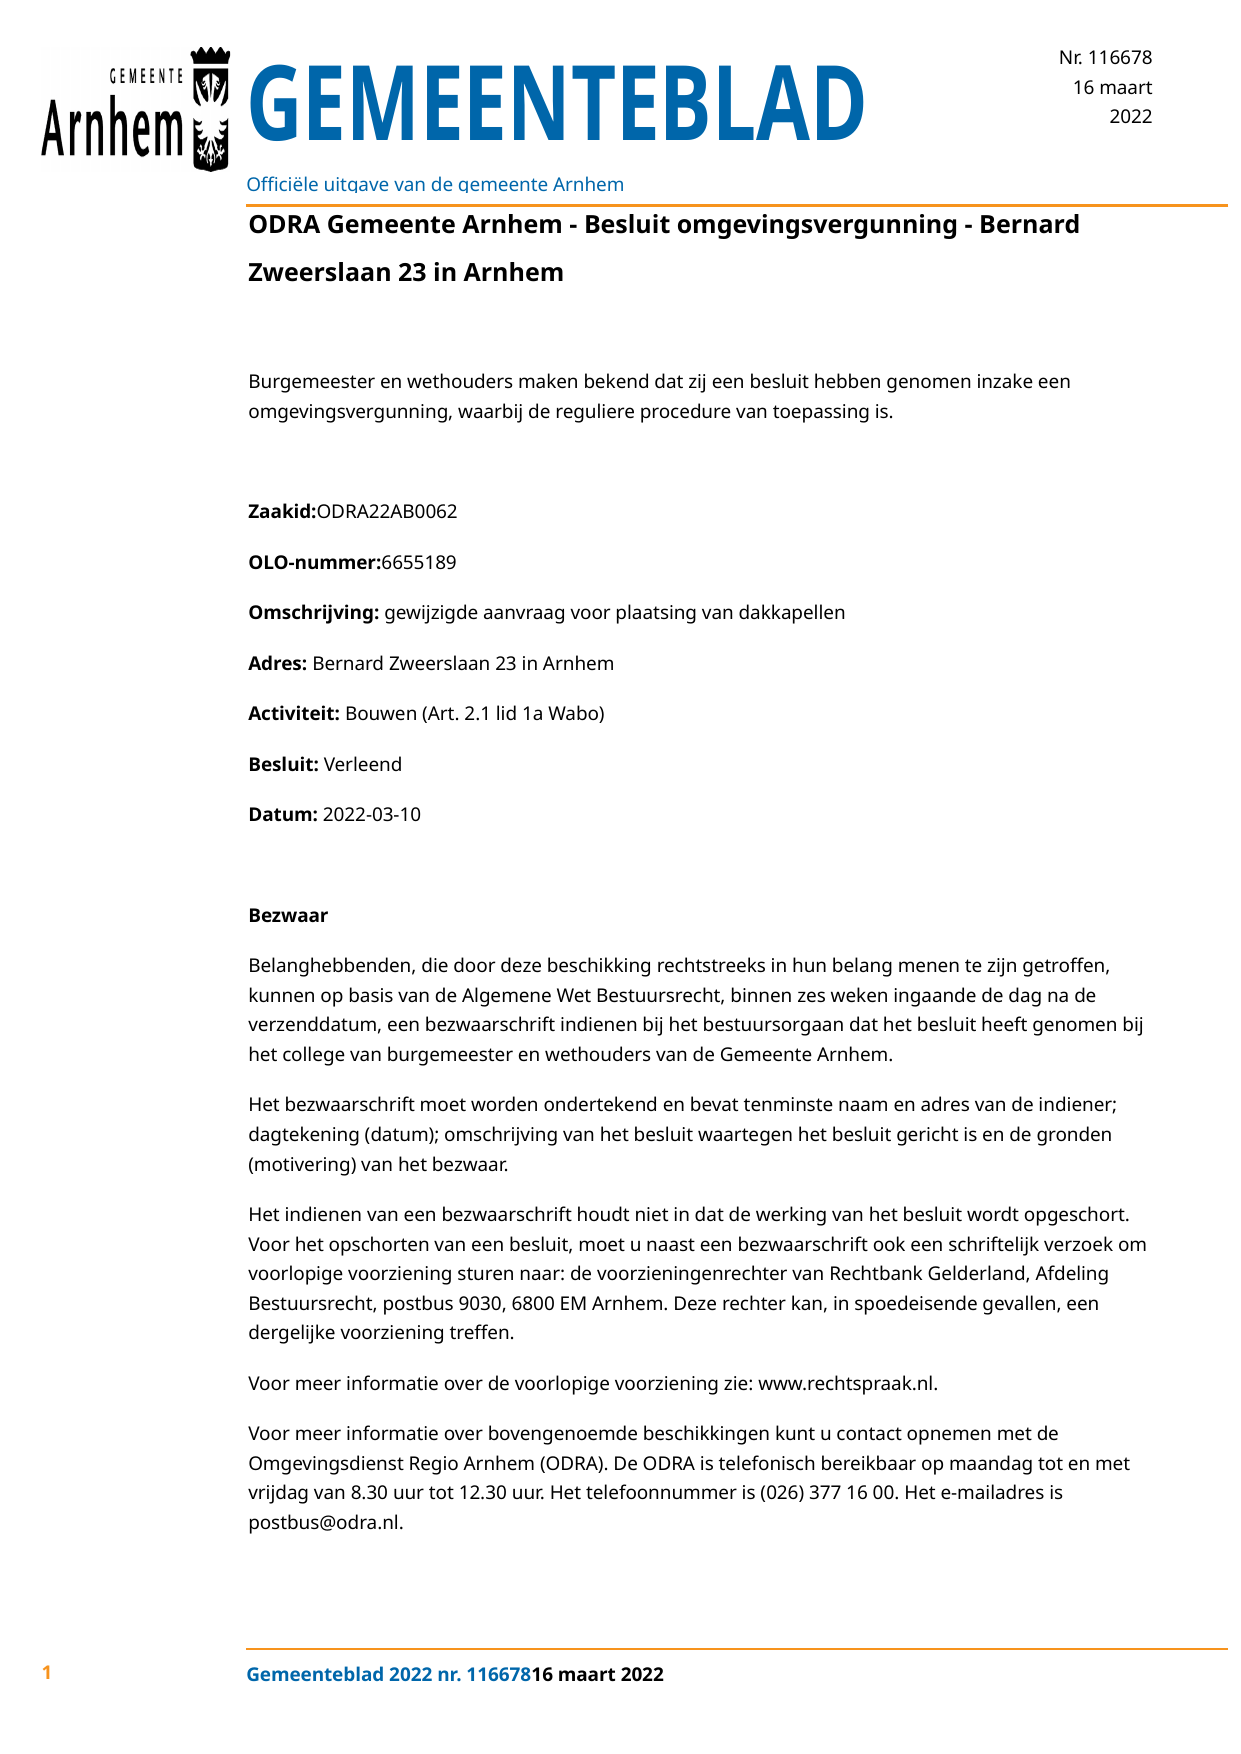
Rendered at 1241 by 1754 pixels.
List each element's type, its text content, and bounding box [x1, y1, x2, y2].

text Datum: 2022-03-10 [248, 801, 1152, 827]
text OLO-nummer:6655189 [248, 549, 1152, 575]
text Belanghebbenden, die door deze beschikking rechtstreeks in hun belang menen te zijn getroffen, kunnen op basis van de Algemene Wet Bestuursrecht, binnen zes weken ingaande de dag na de verzenddatum, een bezwaarschrift indienen bij het bestuursorgaan dat het besluit heeft genomen bij het college van burgemeester en wethouders van de Gemeente Arnhem. [248, 952, 1152, 1067]
text Voor meer informatie over de voorlopige voorziening zie: www.rechtspraak.nl. [248, 1370, 1152, 1396]
picture [41, 47, 231, 172]
text Bezwaar [248, 902, 1152, 928]
text Het bezwaarschrift moet worden ondertekend en bevat tenminste naam en adres van de indiener; dagtekening (datum); omschrijving van het besluit waartegen het besluit gericht is en de gronden (motivering) van het bezwaar. [248, 1092, 1152, 1177]
text Besluit: Verleend [248, 751, 1152, 777]
text Zaakid:ODRA22AB0062 [248, 499, 1152, 524]
text Voor meer informatie over bovengenoemde beschikkingen kunt u contact opnemen met de Omgevingsdienst Regio Arnhem (ODRA). De ODRA is telefonisch bereikbaar op maandag tot en met vrijdag van 8.30 uur tot 12.30 uur. Het telefoonnummer is (026) 377 16 00. Het e-mailadres is postbus@odra.nl. [248, 1420, 1152, 1535]
text Burgemeester en wethouders maken bekend dat zij een besluit hebben genomen inzake een omgevingsvergunning, waarbij de reguliere procedure van toepassing is. [248, 368, 1152, 424]
text Activiteit: Bouwen (Art. 2.1 lid 1a Wabo) [248, 700, 1152, 726]
text Omschrijving: gewijzigde aanvraag voor plaatsing van dakkapellen [248, 599, 1152, 625]
text Het indienen van een bezwaarschrift houdt niet in dat de werking van het besluit wordt opgeschort. Voor het opschorten van een besluit, moet u naast een bezwaarschrift ook een schriftelijk verzoek om voorlopige voorziening sturen naar: de voorzieningenrechter van Rechtbank Gelderland, Afdeling Bestuursrecht, postbus 9030, 6800 EM Arnhem. Deze rechter kan, in spoedeisende gevallen, een dergelijke voorziening treffen. [248, 1201, 1152, 1345]
text Adres: Bernard Zweerslaan 23 in Arnhem [248, 650, 1152, 676]
text ODRA Gemeente Arnhem - Besluit omgevingsvergunning - Bernard Zweerslaan 23 in Arnhem [248, 207, 1152, 288]
